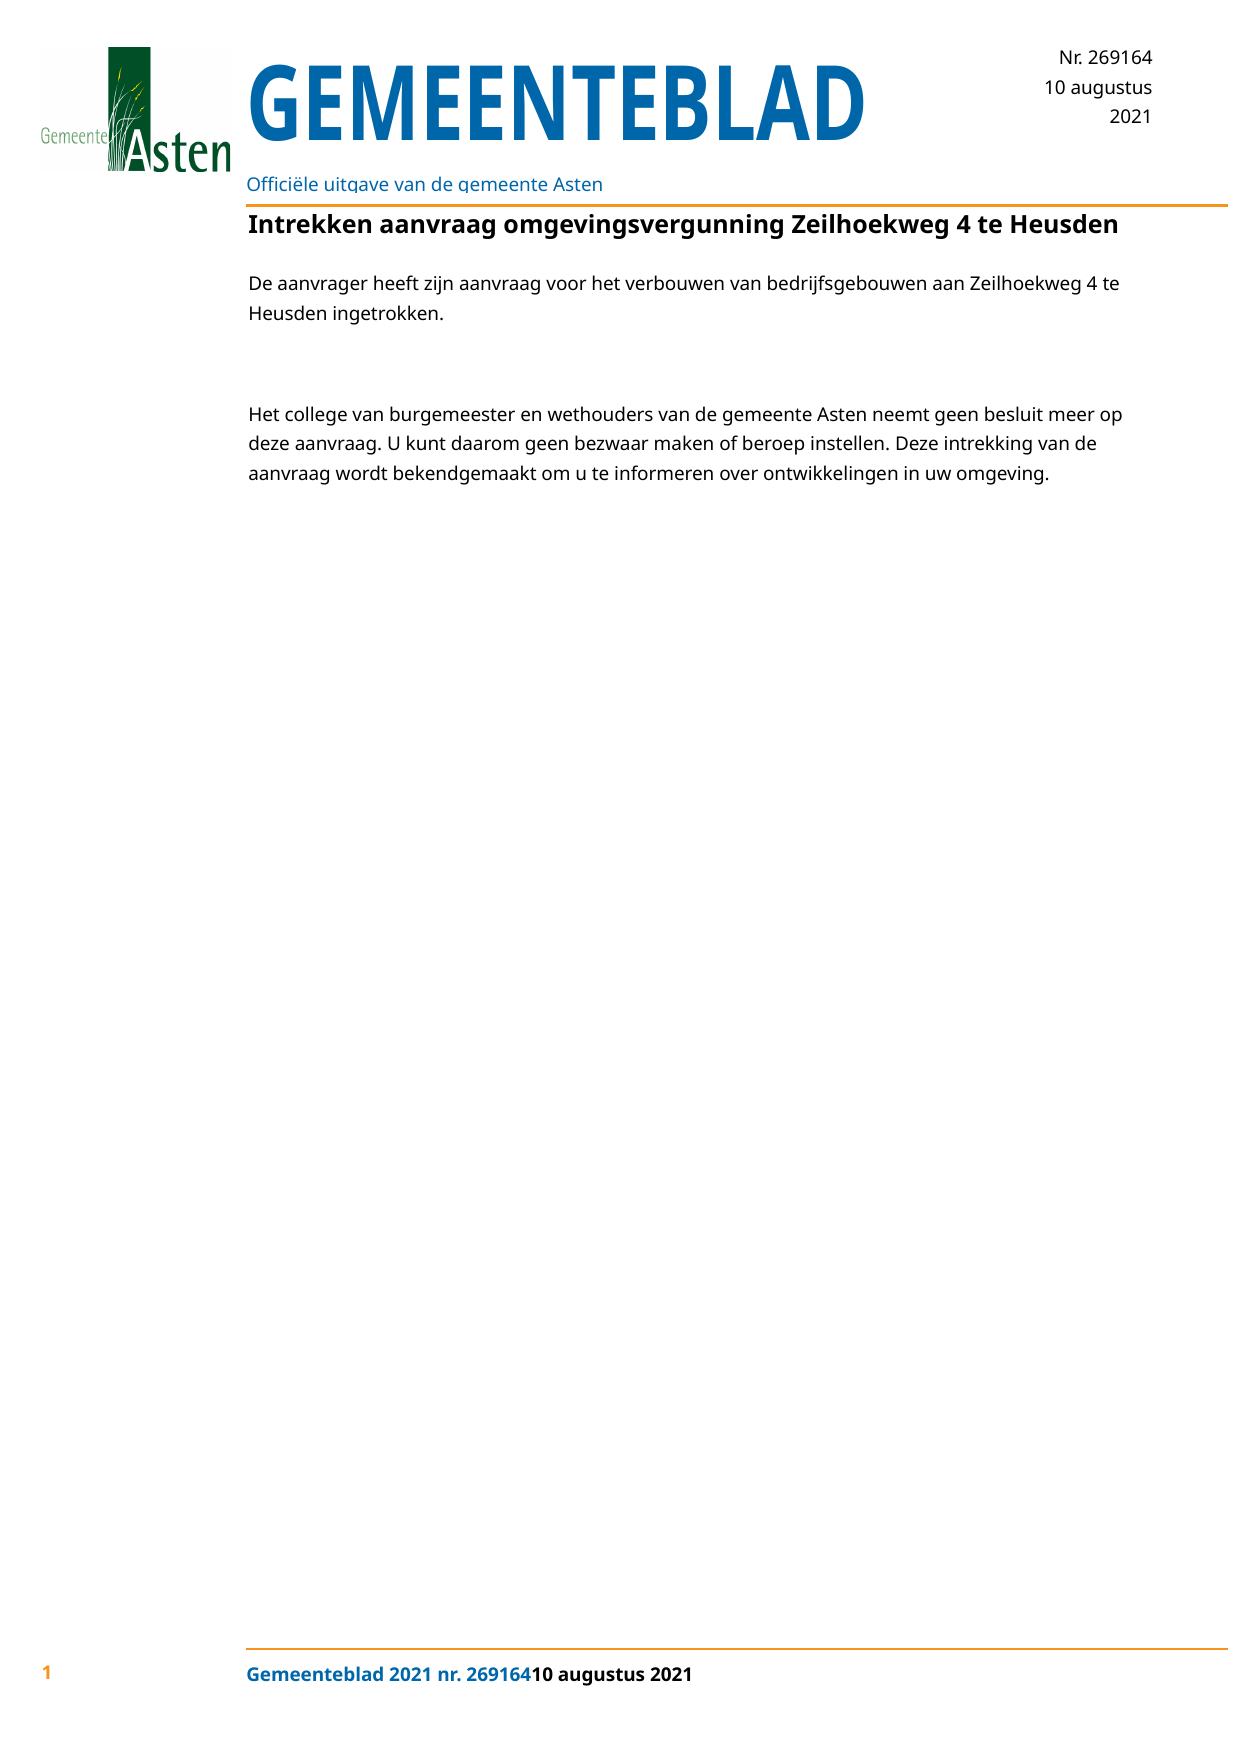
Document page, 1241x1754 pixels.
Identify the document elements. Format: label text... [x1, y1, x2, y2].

text Intrekken aanvraag omgevingsvergunning Zeilhoekweg 4 te Heusden [248, 207, 1152, 241]
text Het college van burgemeester en wethouders van de gemeente Asten neemt geen besluit meer op deze aanvraag. U kunt daarom geen bezwaar maken of beroep instellen. Deze intrekking van de aanvraag wordt bekendgemaakt om u te informeren over ontwikkelingen in uw omgeving. [248, 401, 1152, 486]
picture [41, 47, 231, 172]
text De aanvrager heeft zijn aanvraag voor het verbouwen van bedrijfsgebouwen aan Zeilhoekweg 4 te Heusden ingetrokken. [248, 270, 1152, 326]
